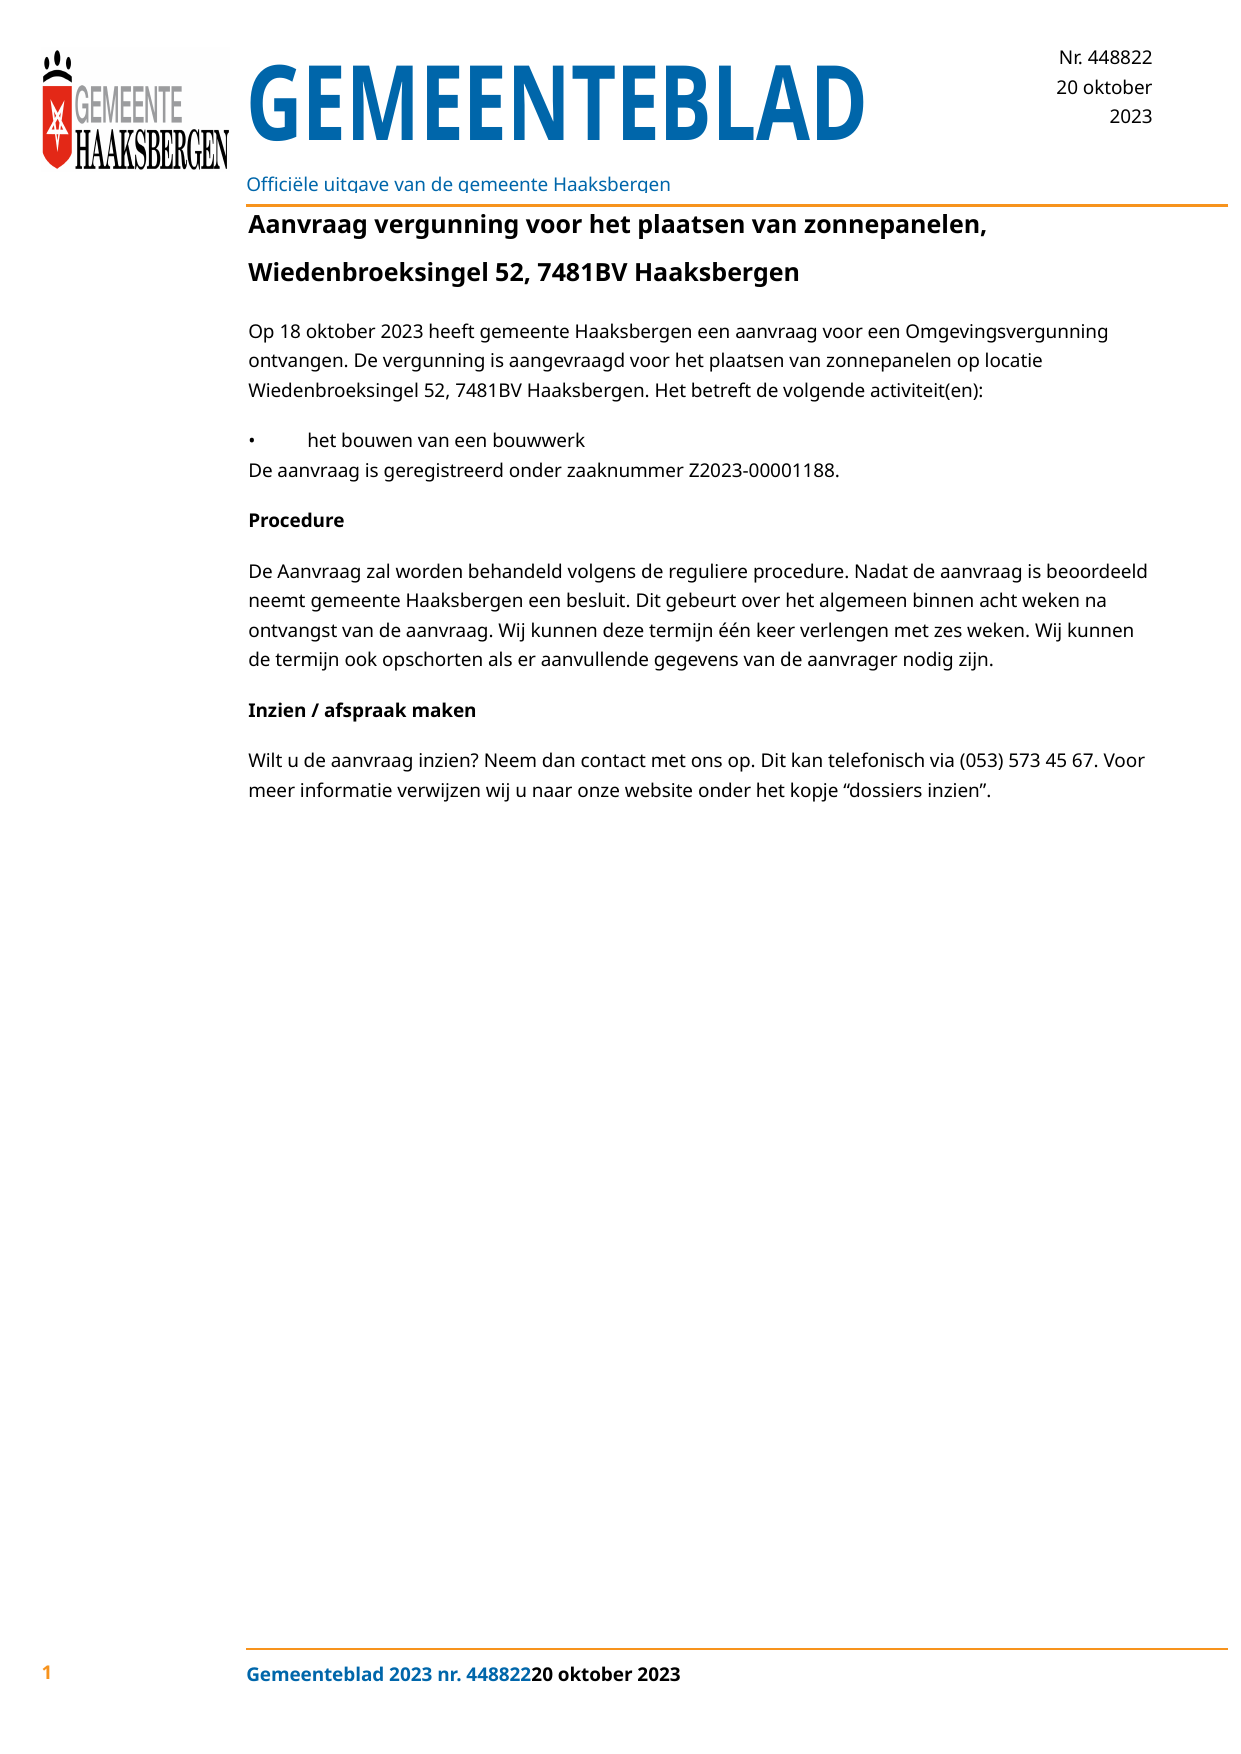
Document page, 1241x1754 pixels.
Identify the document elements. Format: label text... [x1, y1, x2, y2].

picture [41, 47, 231, 172]
text De Aanvraag zal worden behandeld volgens de reguliere procedure. Nadat de aanvraag is beoordeeld neemt gemeente Haaksbergen een besluit. Dit gebeurt over het algemeen binnen acht weken na ontvangst van de aanvraag. Wij kunnen deze termijn één keer verlengen met zes weken. Wij kunnen de termijn ook opschorten als er aanvullende gegevens van de aanvrager nodig zijn. [248, 558, 1152, 672]
text Procedure [248, 507, 1152, 533]
text De aanvraag is geregistreerd onder zaaknummer Z2023-00001188. [248, 457, 1152, 483]
text Aanvraag vergunning voor het plaatsen van zonnepanelen, Wiedenbroeksingel 52, 7481BV Haaksbergen [248, 207, 1152, 288]
text Op 18 oktober 2023 heeft gemeente Haaksbergen een aanvraag voor een Omgevingsvergunning ontvangen. De vergunning is aangevraagd voor het plaatsen van zonnepanelen op locatie Wiedenbroeksingel 52, 7481BV Haaksbergen. Het betreft de volgende activiteit(en): [248, 318, 1152, 403]
text Wilt u de aanvraag inzien? Neem dan contact met ons op. Dit kan telefonisch via (053) 573 45 67. Voor meer informatie verwijzen wij u naar onze website onder het kopje “dossiers inzien”. [248, 747, 1152, 803]
text Inzien / afspraak maken [248, 697, 1152, 723]
list het bouwen van een bouwwerk [248, 427, 1152, 453]
